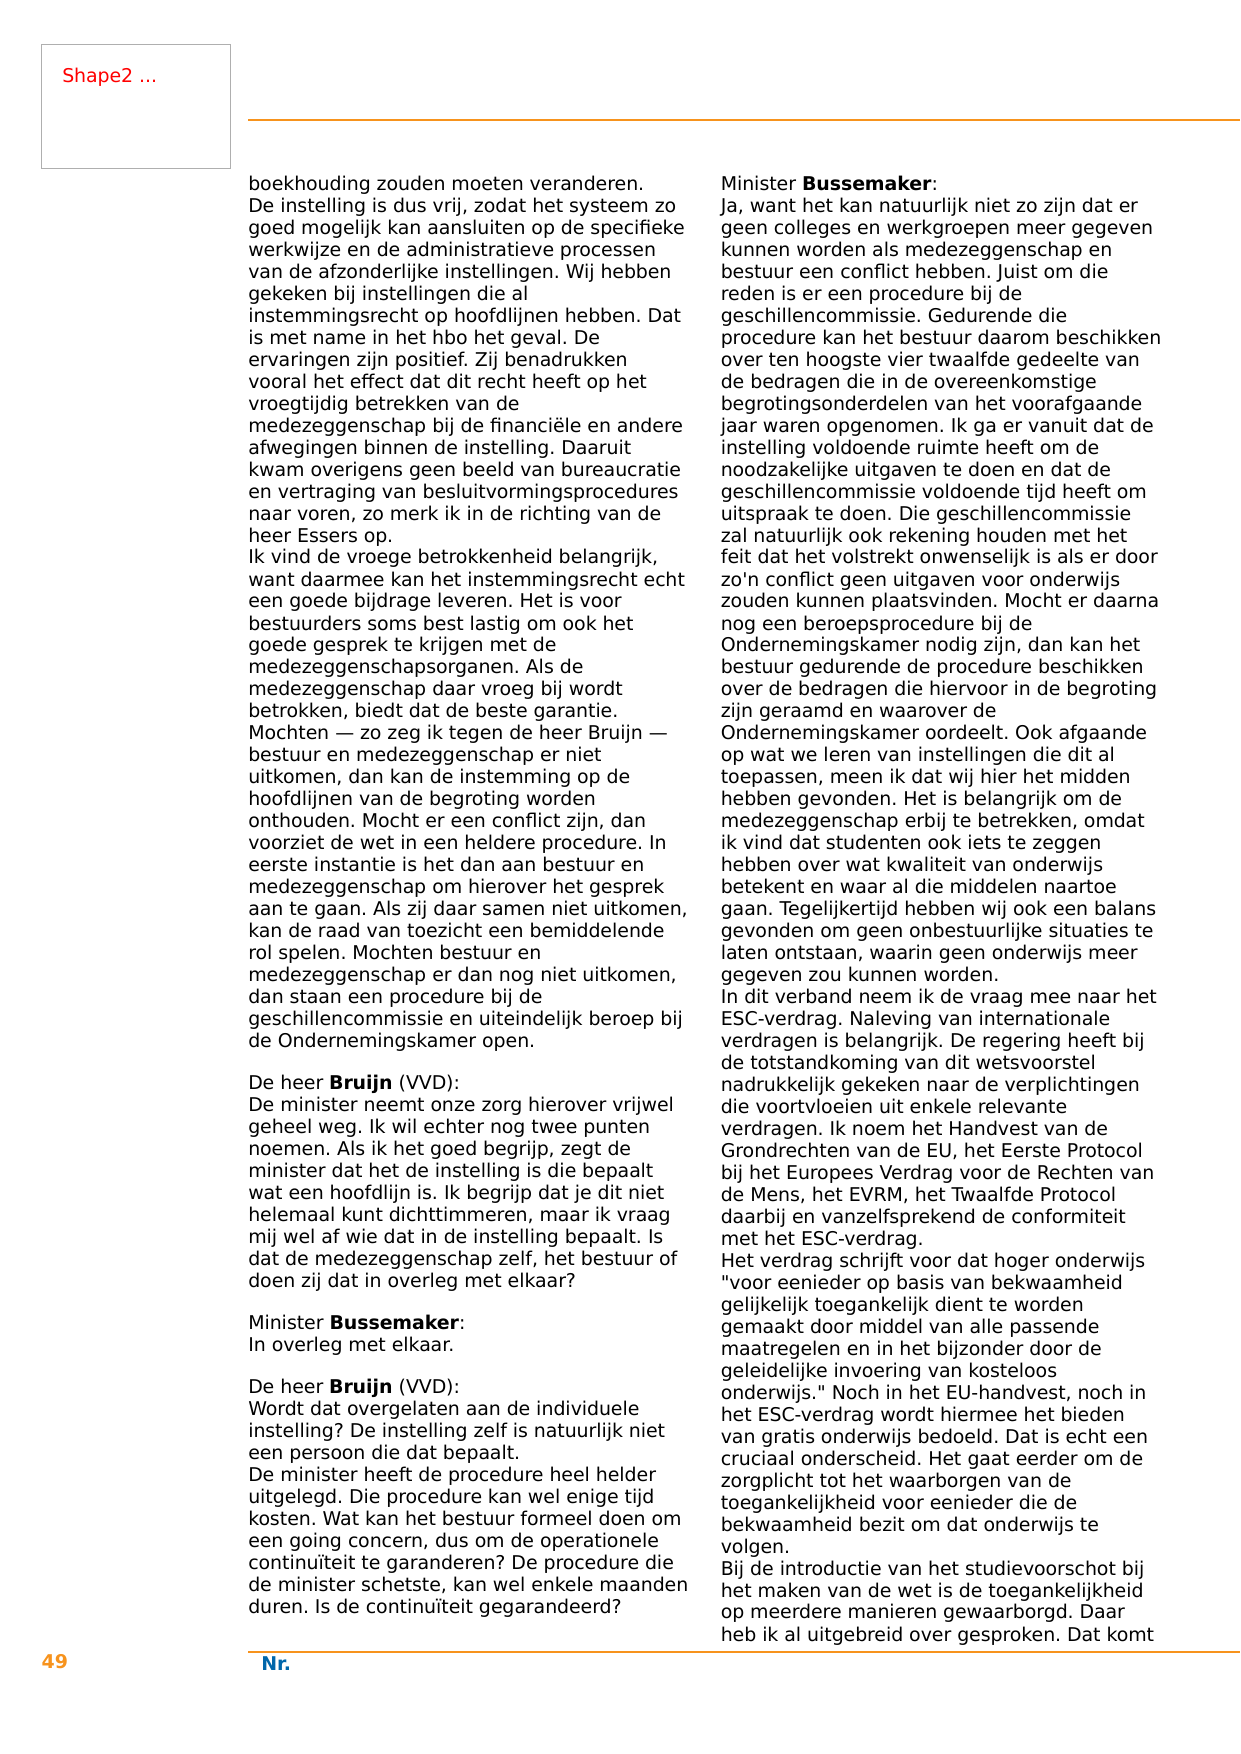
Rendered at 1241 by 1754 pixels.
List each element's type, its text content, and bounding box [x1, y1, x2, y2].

text Wordt dat overgelaten aan de individuele instelling? De instelling zelf is natuurlijk niet een persoon die dat bepaalt. [248, 1398, 691, 1464]
text De heer Bruijn (VVD): [248, 1376, 691, 1398]
text In overleg met elkaar. [248, 1334, 691, 1356]
text Minister Bussemaker: [721, 173, 1163, 195]
text Ja, want het kan natuurlijk niet zo zijn dat er geen colleges en werkgroepen meer gegeven kunnen worden als medezeggenschap en bestuur een conflict hebben. Juist om die reden is er een procedure bij de geschillencommissie. Gedurende die procedure kan het bestuur daarom beschikken over ten hoogste vier twaalfde gedeelte van de bedragen die in de overeenkomstige begrotingsonderdelen van het voorafgaande jaar waren opgenomen. Ik ga er vanuit dat de instelling voldoende ruimte heeft om de noodzakelijke uitgaven te doen en dat de geschillencommissie voldoende tijd heeft om uitspraak te doen. Die geschillencommissie zal natuurlijk ook rekening houden met het feit dat het volstrekt onwenselijk is als er door zo'n conflict geen uitgaven voor onderwijs zouden kunnen plaatsvinden. Mocht er daarna nog een beroepsprocedure bij de Ondernemingskamer nodig zijn, dan kan het bestuur gedurende de procedure beschikken over de bedragen die hiervoor in de begroting zijn geraamd en waarover de Ondernemingskamer oordeelt. Ook afgaande op wat we leren van instellingen die dit al toepassen, meen ik dat wij hier het midden hebben gevonden. Het is belangrijk om de medezeggenschap erbij te betrekken, omdat ik vind dat studenten ook iets te zeggen hebben over wat kwaliteit van onderwijs betekent en waar al die middelen naartoe gaan. Tegelijkertijd hebben wij ook een balans gevonden om geen onbestuurlijke situaties te laten ontstaan, waarin geen onderwijs meer gegeven zou kunnen worden. [721, 195, 1163, 986]
text De minister neemt onze zorg hierover vrijwel geheel weg. Ik wil echter nog twee punten noemen. Als ik het goed begrijp, zegt de minister dat het de instelling is die bepaalt wat een hoofdlijn is. Ik begrijp dat je dit niet helemaal kunt dichttimmeren, maar ik vraag mij wel af wie dat in de instelling bepaalt. Is dat de medezeggenschap zelf, het bestuur of doen zij dat in overleg met elkaar? [248, 1094, 691, 1292]
text Het verdrag schrijft voor dat hoger onderwijs "voor eenieder op basis van bekwaamheid gelijkelijk toegankelijk dient te worden gemaakt door middel van alle passende maatregelen en in het bijzonder door de geleidelijke invoering van kosteloos onderwijs." Noch in het EU-handvest, noch in het ESC-verdrag wordt hiermee het bieden van gratis onderwijs bedoeld. Dat is echt een cruciaal onderscheid. Het gaat eerder om de zorgplicht tot het waarborgen van de toegankelijkheid voor eenieder die de bekwaamheid bezit om dat onderwijs te volgen. [721, 1250, 1163, 1557]
text De heer Bruijn (VVD): [248, 1072, 691, 1094]
text Ik vind de vroege betrokkenheid belangrijk, want daarmee kan het instemmingsrecht echt een goede bijdrage leveren. Het is voor bestuurders soms best lastig om ook het goede gesprek te krijgen met de medezeggenschapsorganen. Als de medezeggenschap daar vroeg bij wordt betrokken, biedt dat de beste garantie. [248, 546, 691, 722]
text boekhouding zouden moeten veranderen. [248, 173, 691, 195]
text Minister Bussemaker: [248, 1312, 691, 1334]
text De minister heeft de procedure heel helder uitgelegd. Die procedure kan wel enige tijd kosten. Wat kan het bestuur formeel doen om een going concern, dus om de operationele continuïteit te garanderen? De procedure die de minister schetste, kan wel enkele maanden duren. Is de continuïteit gegarandeerd? [248, 1464, 691, 1617]
text In dit verband neem ik de vraag mee naar het ESC-verdrag. Naleving van internationale verdragen is belangrijk. De regering heeft bij de totstandkoming van dit wetsvoorstel nadrukkelijk gekeken naar de verplichtingen die voortvloeien uit enkele relevante verdragen. Ik noem het Handvest van de Grondrechten van de EU, het Eerste Protocol bij het Europees Verdrag voor de Rechten van de Mens, het EVRM, het Twaalfde Protocol daarbij en vanzelfsprekend de conformiteit met het ESC-verdrag. [721, 986, 1163, 1250]
text De instelling is dus vrij, zodat het systeem zo goed mogelijk kan aansluiten op de specifieke werkwijze en de administratieve processen van de afzonderlijke instellingen. Wij hebben gekeken bij instellingen die al instemmingsrecht op hoofdlijnen hebben. Dat is met name in het hbo het geval. De ervaringen zijn positief. Zij benadrukken vooral het effect dat dit recht heeft op het vroegtijdig betrekken van de medezeggenschap bij de financiële en andere afwegingen binnen de instelling. Daaruit kwam overigens geen beeld van bureaucratie en vertraging van besluitvormingsprocedures naar voren, zo merk ik in de richting van de heer Essers op. [248, 195, 691, 546]
text Bij de introductie van het studievoorschot bij het maken van de wet is de toegankelijkheid op meerdere manieren gewaarborgd. Daar heb ik al uitgebreid over gesproken. Dat komt [721, 1557, 1163, 1645]
text Mochten — zo zeg ik tegen de heer Bruijn — bestuur en medezeggenschap er niet uitkomen, dan kan de instemming op de hoofdlijnen van de begroting worden onthouden. Mocht er een conflict zijn, dan voorziet de wet in een heldere procedure. In eerste instantie is het dan aan bestuur en medezeggenschap om hierover het gesprek aan te gaan. Als zij daar samen niet uitkomen, kan de raad van toezicht een bemiddelende rol spelen. Mochten bestuur en medezeggenschap er dan nog niet uitkomen, dan staan een procedure bij de geschillencommissie en uiteindelijk beroep bij de Ondernemingskamer open. [248, 722, 691, 1052]
